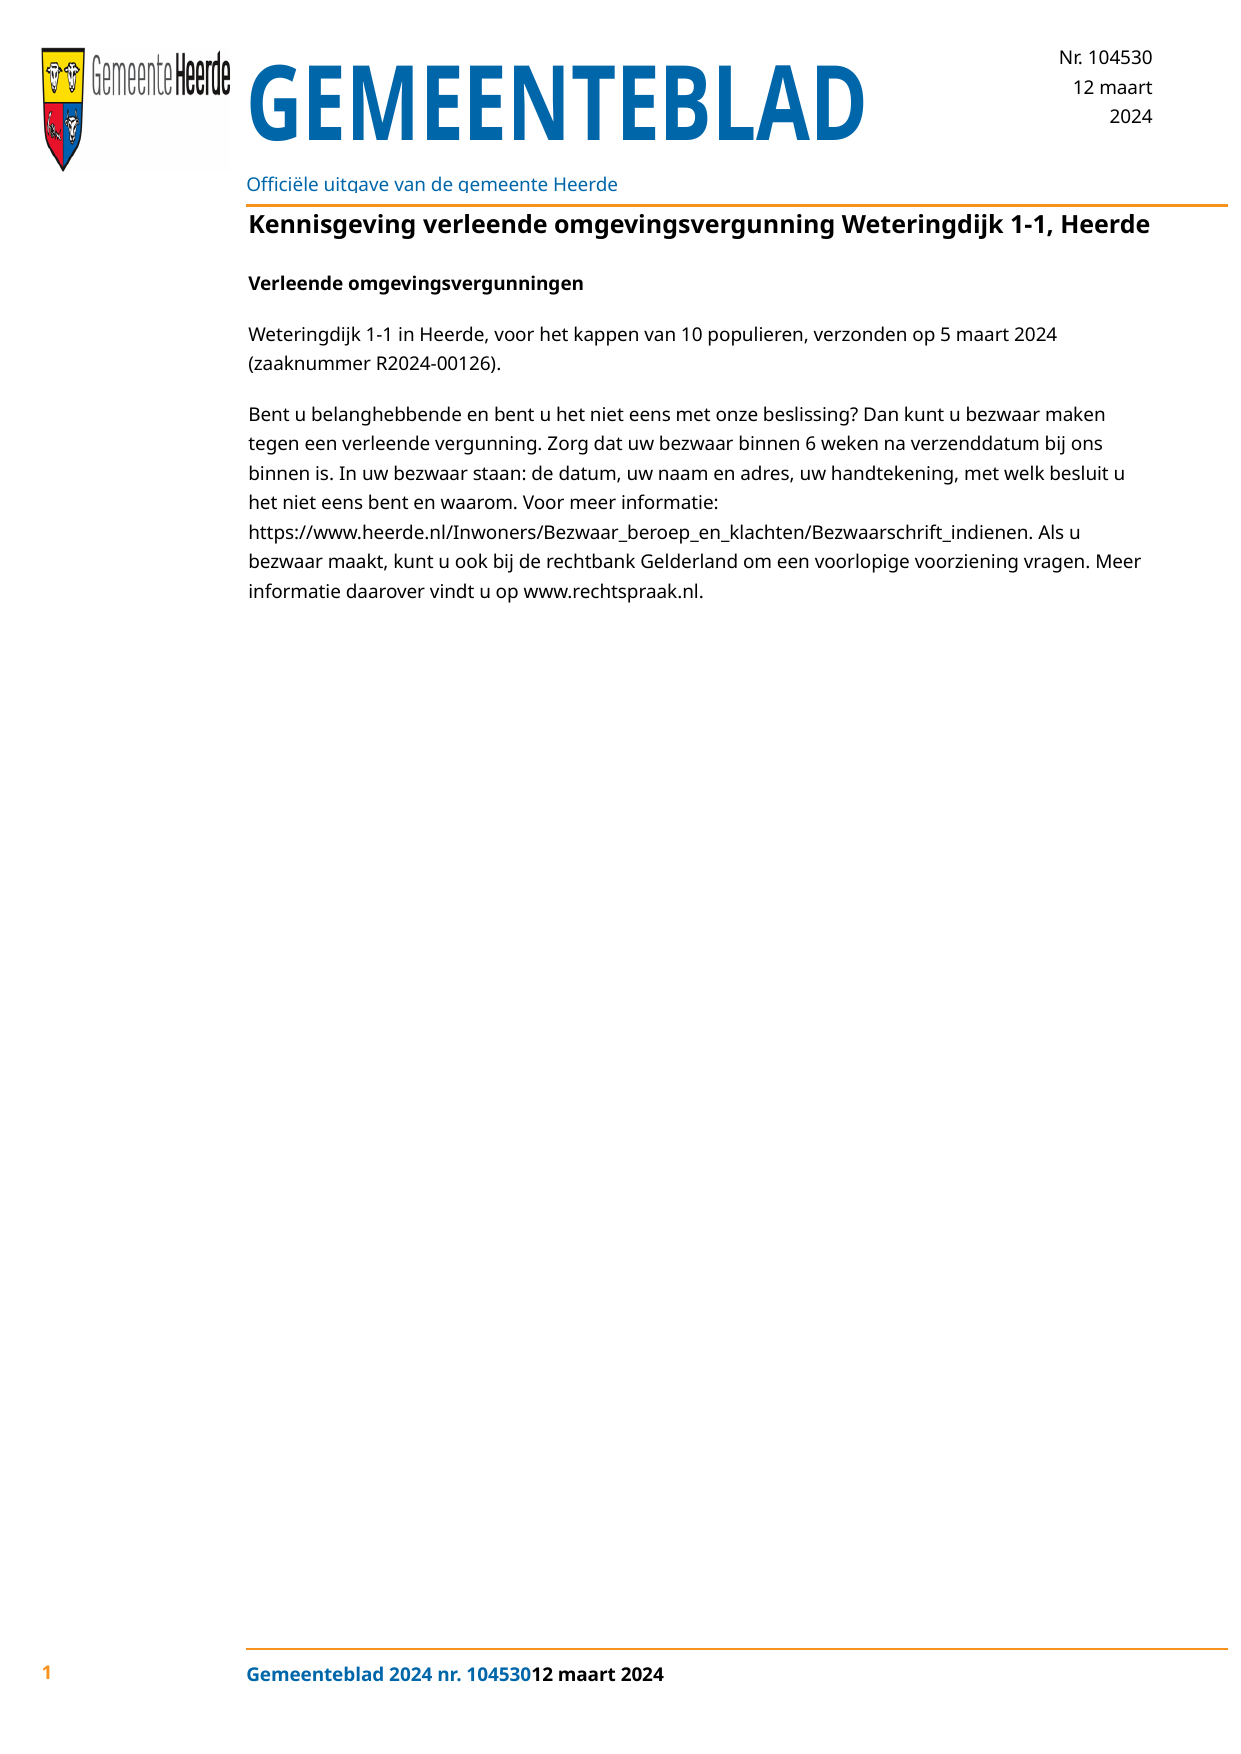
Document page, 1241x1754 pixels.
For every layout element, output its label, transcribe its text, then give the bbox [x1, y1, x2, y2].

text Verleende omgevingsvergunningen [248, 270, 1152, 296]
text Weteringdijk 1-1 in Heerde, voor het kappen van 10 populieren, verzonden op 5 maart 2024 (zaaknummer R2024-00126). [248, 321, 1152, 376]
text Bent u belanghebbende en bent u het niet eens met onze beslissing? Dan kunt u bezwaar maken tegen een verleende vergunning. Zorg dat uw bezwaar binnen 6 weken na verzenddatum bij ons binnen is. In uw bezwaar staan: de datum, uw naam en adres, uw handtekening, met welk besluit u het niet eens bent en waarom. Voor meer informatie: https://www.heerde.nl/Inwoners/Bezwaar_beroep_en_klachten/Bezwaarschrift_indienen. Als u bezwaar maakt, kunt u ook bij de rechtbank Gelderland om een voorlopige voorziening vragen. Meer informatie daarover vindt u op www.rechtspraak.nl. [248, 401, 1152, 604]
picture [41, 47, 231, 172]
text Kennisgeving verleende omgevingsvergunning Weteringdijk 1-1, Heerde [248, 207, 1152, 241]
